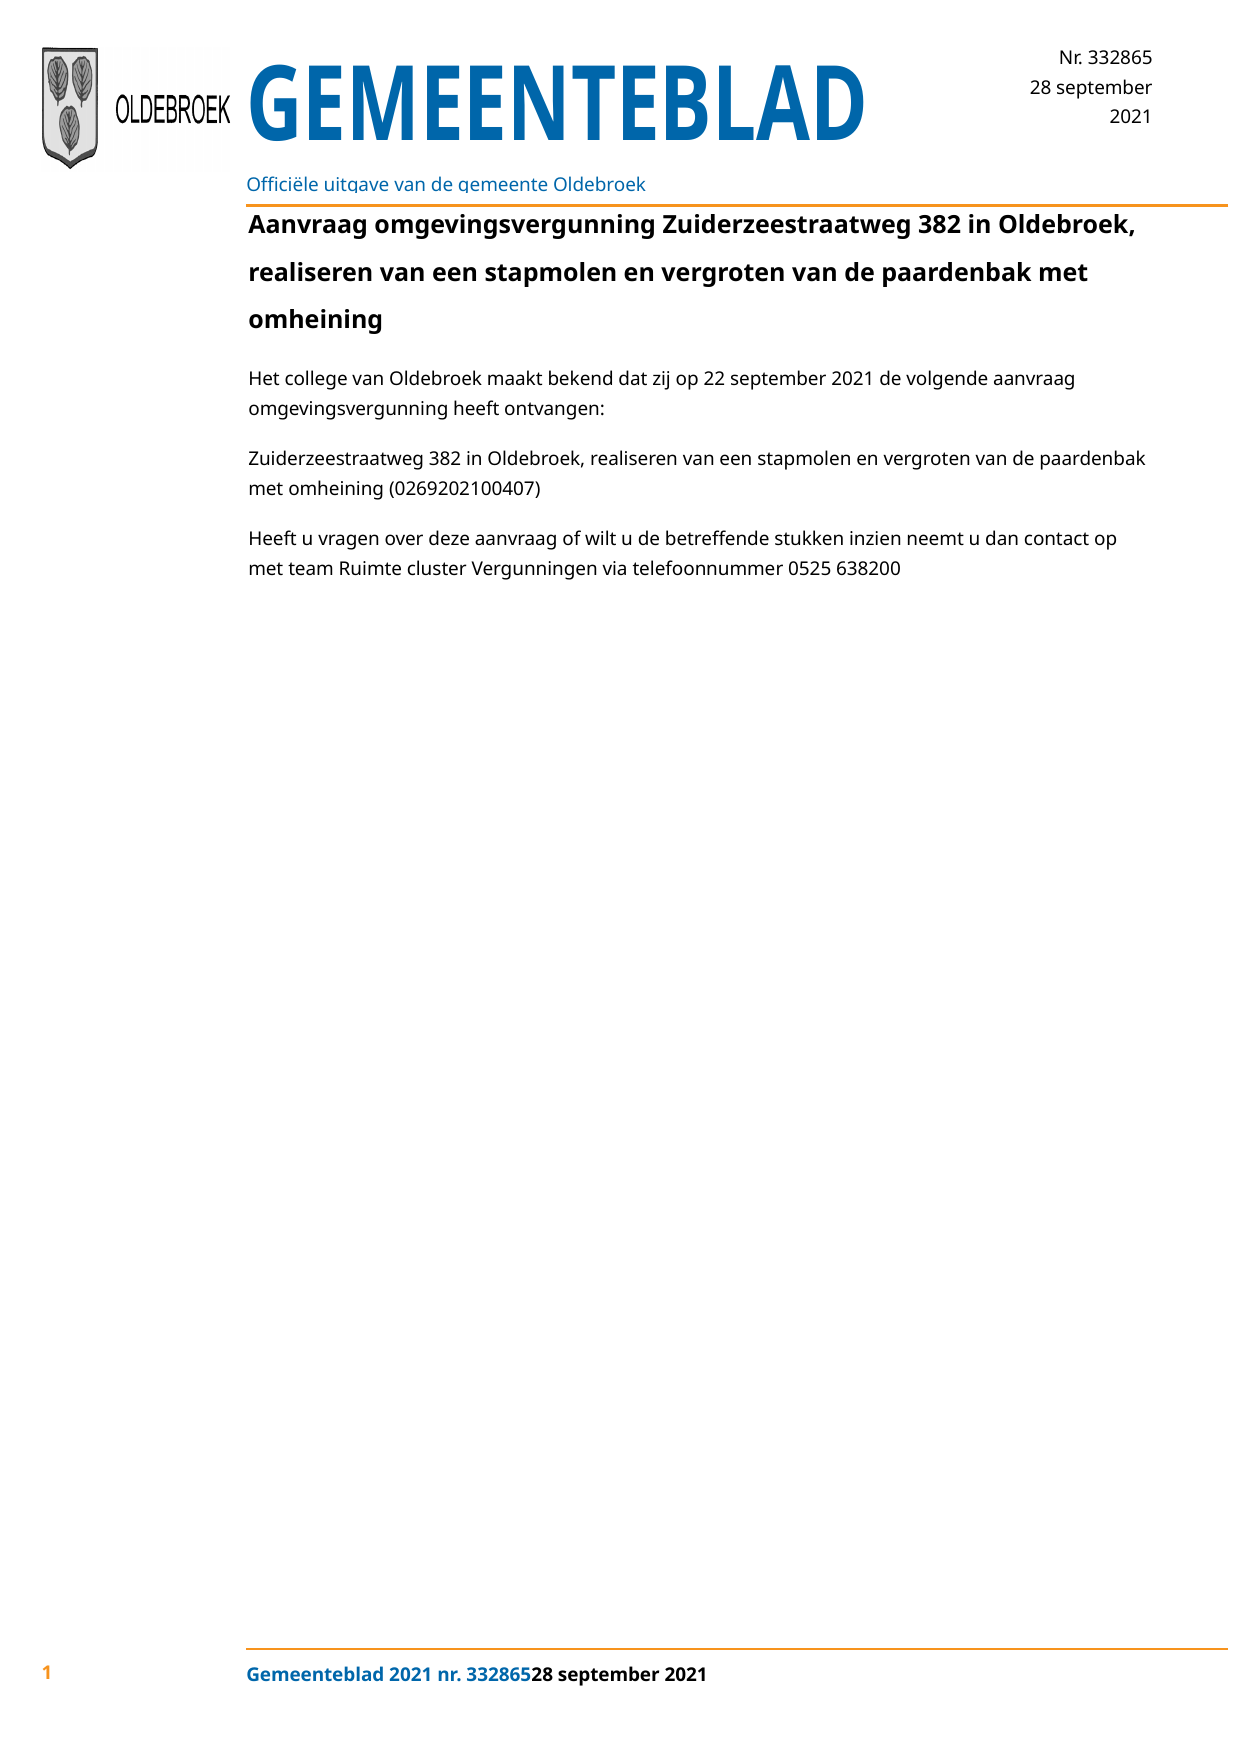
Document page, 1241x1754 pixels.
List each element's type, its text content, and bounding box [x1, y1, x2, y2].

picture [41, 47, 231, 172]
text Het college van Oldebroek maakt bekend dat zij op 22 september 2021 de volgende aanvraag omgevingsvergunning heeft ontvangen: [248, 366, 1152, 421]
text Heeft u vragen over deze aanvraag of wilt u de betreffende stukken inzien neemt u dan contact op met team Ruimte cluster Vergunningen via telefoonnummer 0525 638200 [248, 526, 1152, 581]
text Zuiderzeestraatweg 382 in Oldebroek, realiseren van een stapmolen en vergroten van de paardenbak met omheining (0269202100407) [248, 446, 1152, 501]
text Aanvraag omgevingsvergunning Zuiderzeestraatweg 382 in Oldebroek, realiseren van een stapmolen en vergroten van de paardenbak met omheining [248, 207, 1152, 336]
